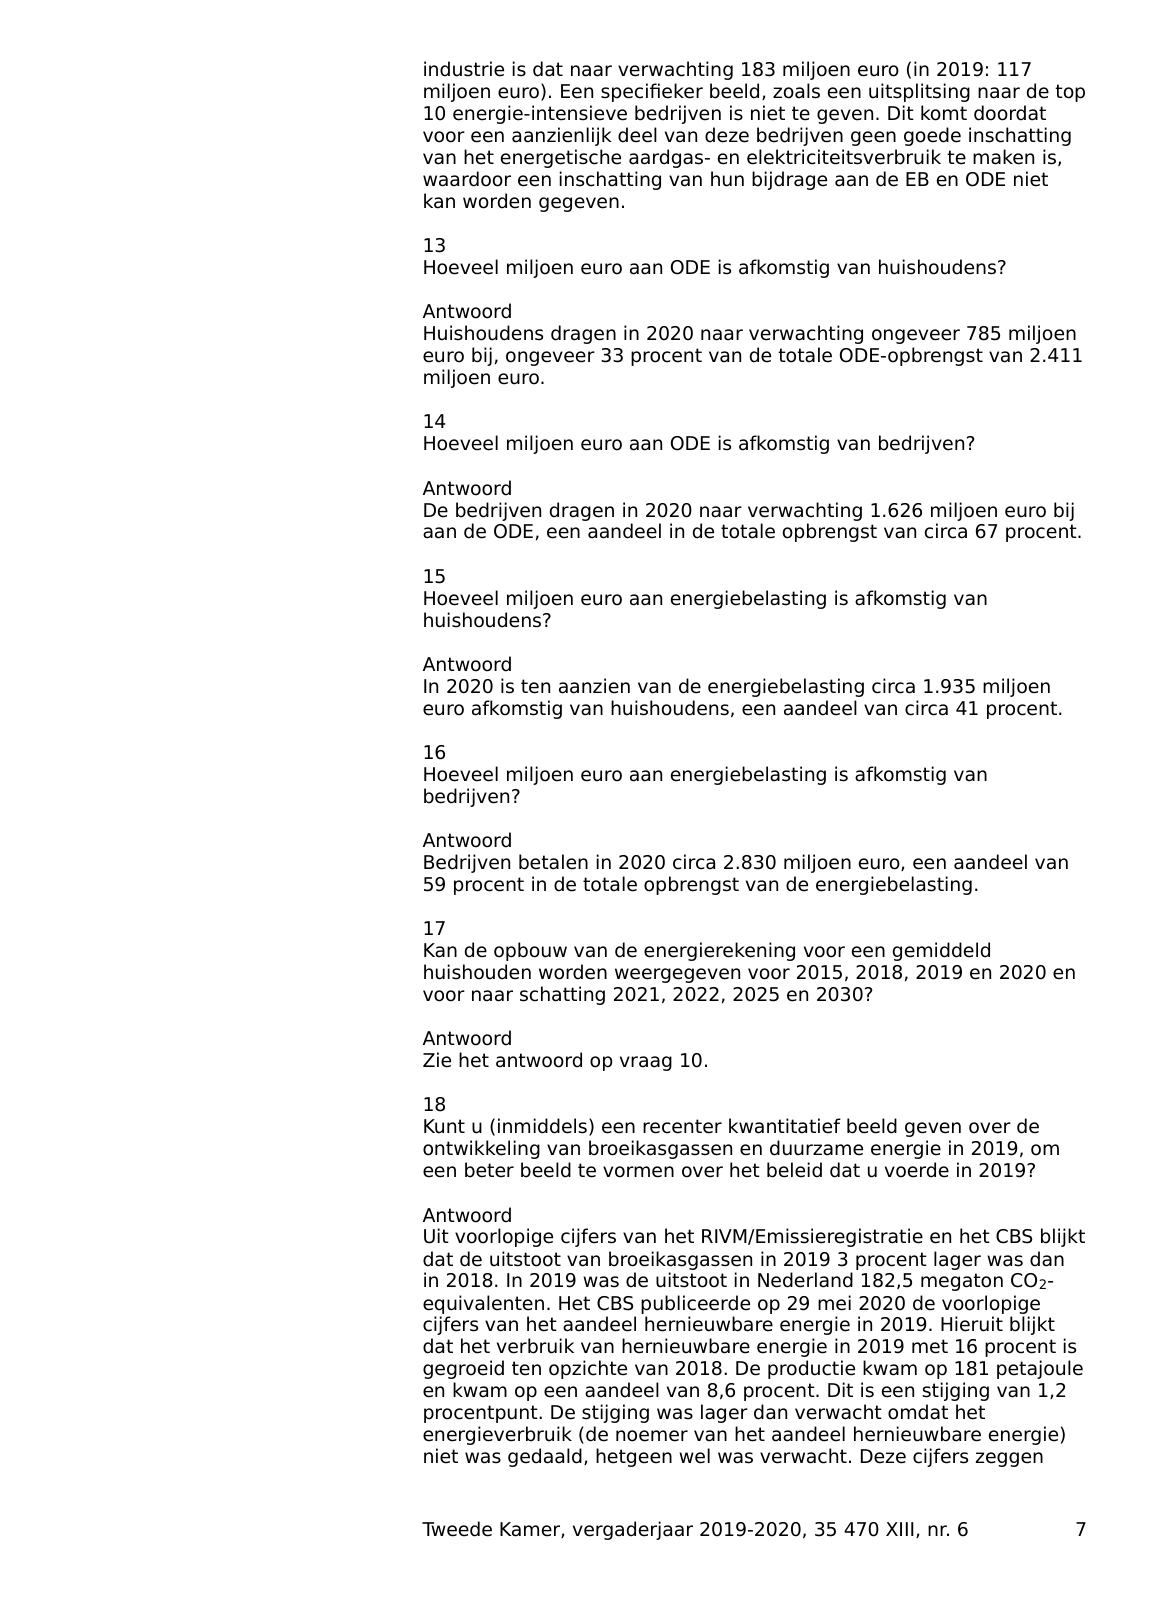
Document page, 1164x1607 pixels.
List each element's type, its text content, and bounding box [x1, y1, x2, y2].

text Kan de opbouw van de energierekening voor een gemiddeld huishouden worden weergegeven voor 2015, 2018, 2019 en 2020 en voor naar schatting 2021, 2022, 2025 en 2030? [422, 940, 1087, 1006]
text Antwoord [422, 1204, 1087, 1226]
text Zie het antwoord op vraag 10. [422, 1050, 1087, 1072]
text In 2020 is ten aanzien van de energiebelasting circa 1.935 miljoen euro afkomstig van huishoudens, een aandeel van circa 41 procent. [422, 676, 1087, 720]
text 17 [422, 918, 1087, 940]
text Hoeveel miljoen euro aan energiebelasting is afkomstig van huishoudens? [422, 588, 1087, 632]
text Antwoord [422, 830, 1087, 852]
text Antwoord [422, 1028, 1087, 1050]
text De bedrijven dragen in 2020 naar verwachting 1.626 miljoen euro bij aan de ODE, een aandeel in de totale opbrengst van circa 67 procent. [422, 499, 1087, 543]
text Antwoord [422, 301, 1087, 323]
text Hoeveel miljoen euro aan ODE is afkomstig van huishoudens? [422, 257, 1087, 279]
text industrie is dat naar verwachting 183 miljoen euro (in 2019: 117 miljoen euro). Een specifieker beeld, zoals een uitsplitsing naar de top 10 energie-intensieve bedrijven is niet te geven. Dit komt doordat voor een aanzienlijk deel van deze bedrijven geen goede inschatting van het energetische aardgas- en elektriciteitsverbruik te maken is, waardoor een inschatting van hun bijdrage aan de EB en ODE niet kan worden gegeven. [422, 59, 1087, 213]
text Bedrijven betalen in 2020 circa 2.830 miljoen euro, een aandeel van 59 procent in de totale opbrengst van de energiebelasting. [422, 852, 1087, 896]
text 15 [422, 566, 1087, 588]
text Hoeveel miljoen euro aan energiebelasting is afkomstig van bedrijven? [422, 764, 1087, 808]
text Uit voorlopige cijfers van het RIVM/Emissieregistratie en het CBS blijkt dat de uitstoot van broeikasgassen in 2019 3 procent lager was dan in 2018. In 2019 was de uitstoot in Nederland 182,5 megaton CO2-equivalenten. Het CBS publiceerde op 29 mei 2020 de voorlopige cijfers van het aandeel hernieuwbare energie in 2019. Hieruit blijkt dat het verbruik van hernieuwbare energie in 2019 met 16 procent is gegroeid ten opzichte van 2018. De productie kwam op 181 petajoule en kwam op een aandeel van 8,6 procent. Dit is een stijging van 1,2 procentpunt. De stijging was lager dan verwacht omdat het energieverbruik (de noemer van het aandeel hernieuwbare energie) niet was gedaald, hetgeen wel was verwacht. Deze cijfers zeggen [422, 1226, 1087, 1468]
text Antwoord [422, 654, 1087, 676]
text 16 [422, 742, 1087, 764]
text Antwoord [422, 477, 1087, 499]
text 14 [422, 411, 1087, 433]
text Hoeveel miljoen euro aan ODE is afkomstig van bedrijven? [422, 433, 1087, 455]
text Huishoudens dragen in 2020 naar verwachting ongeveer 785 miljoen euro bij, ongeveer 33 procent van de totale ODE-opbrengst van 2.411 miljoen euro. [422, 323, 1087, 389]
text 13 [422, 235, 1087, 257]
text 18 [422, 1094, 1087, 1116]
text Kunt u (inmiddels) een recenter kwantitatief beeld geven over de ontwikkeling van broeikasgassen en duurzame energie in 2019, om een beter beeld te vormen over het beleid dat u voerde in 2019? [422, 1116, 1087, 1182]
